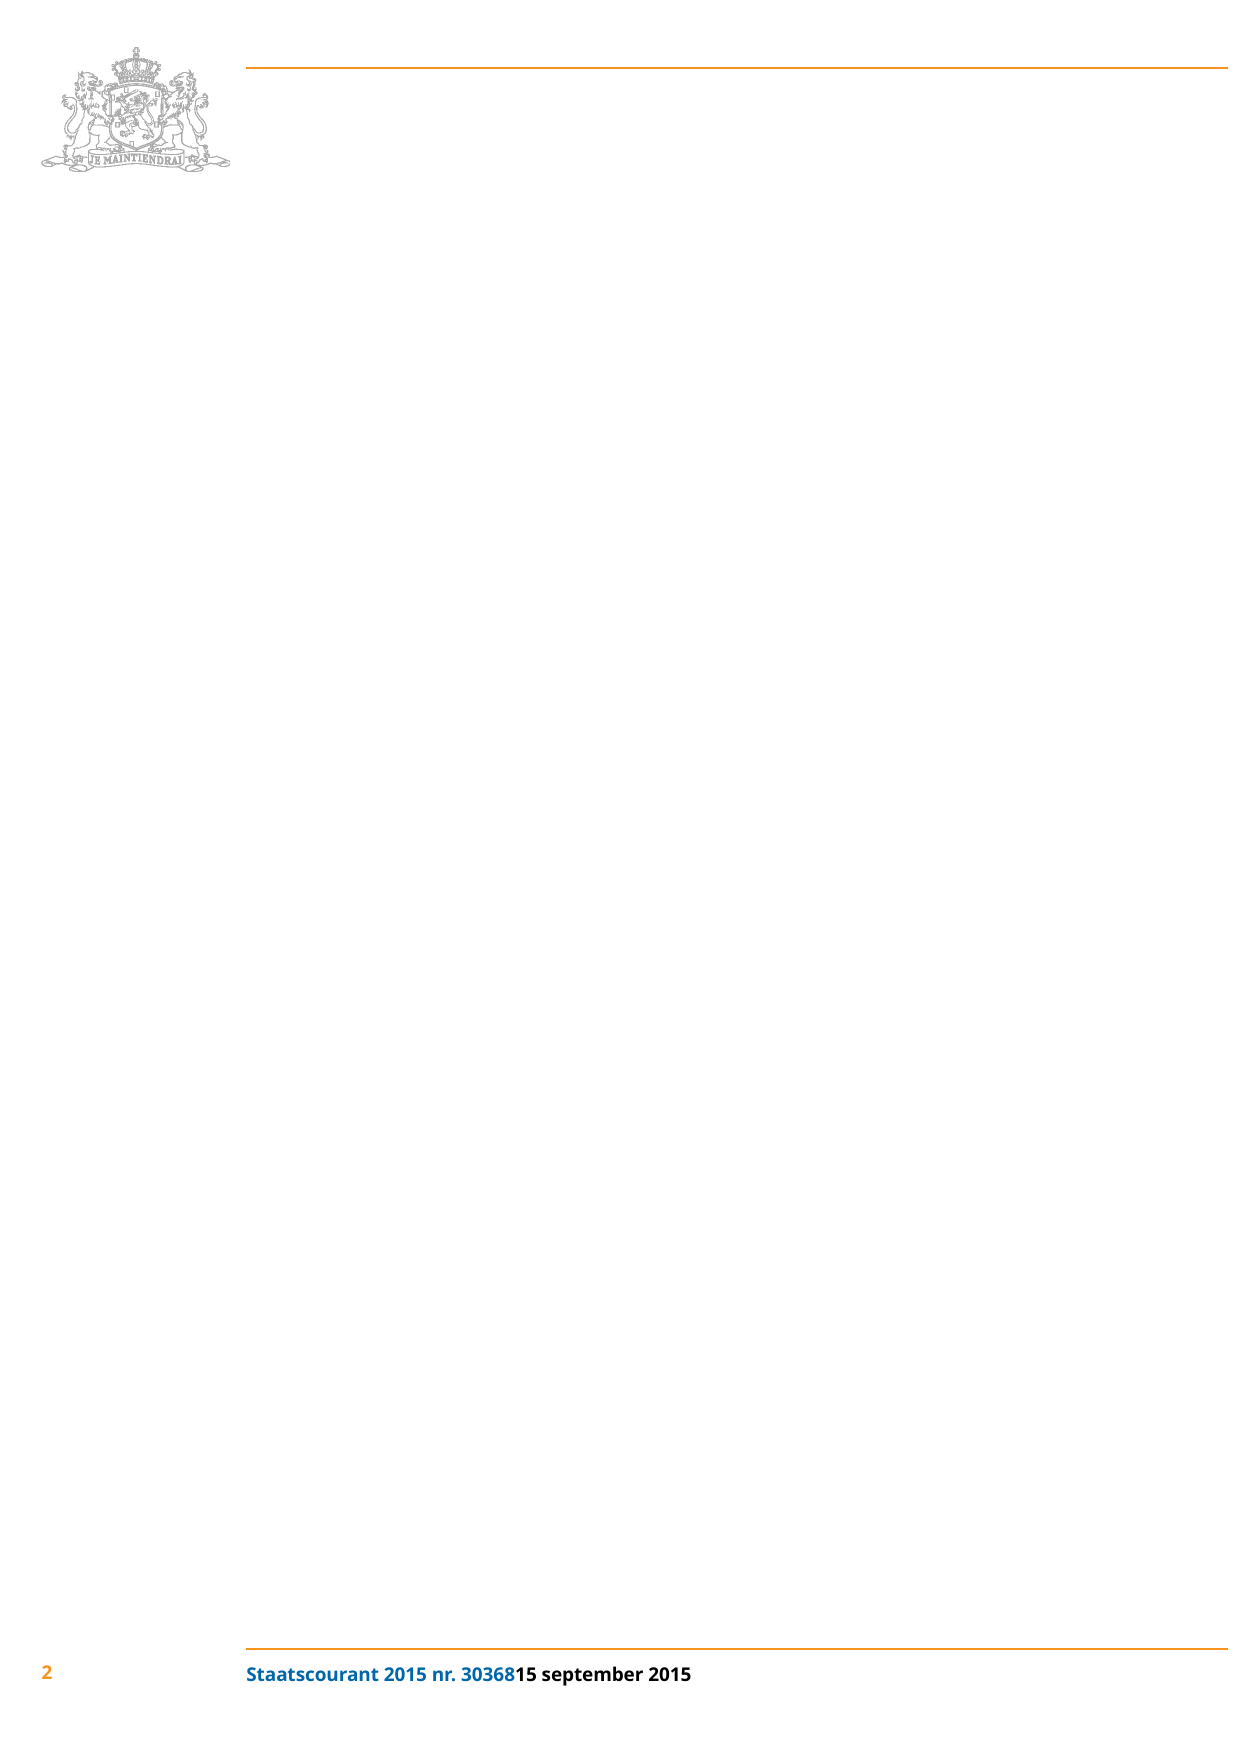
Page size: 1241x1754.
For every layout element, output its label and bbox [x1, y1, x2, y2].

picture [41, 47, 231, 172]
